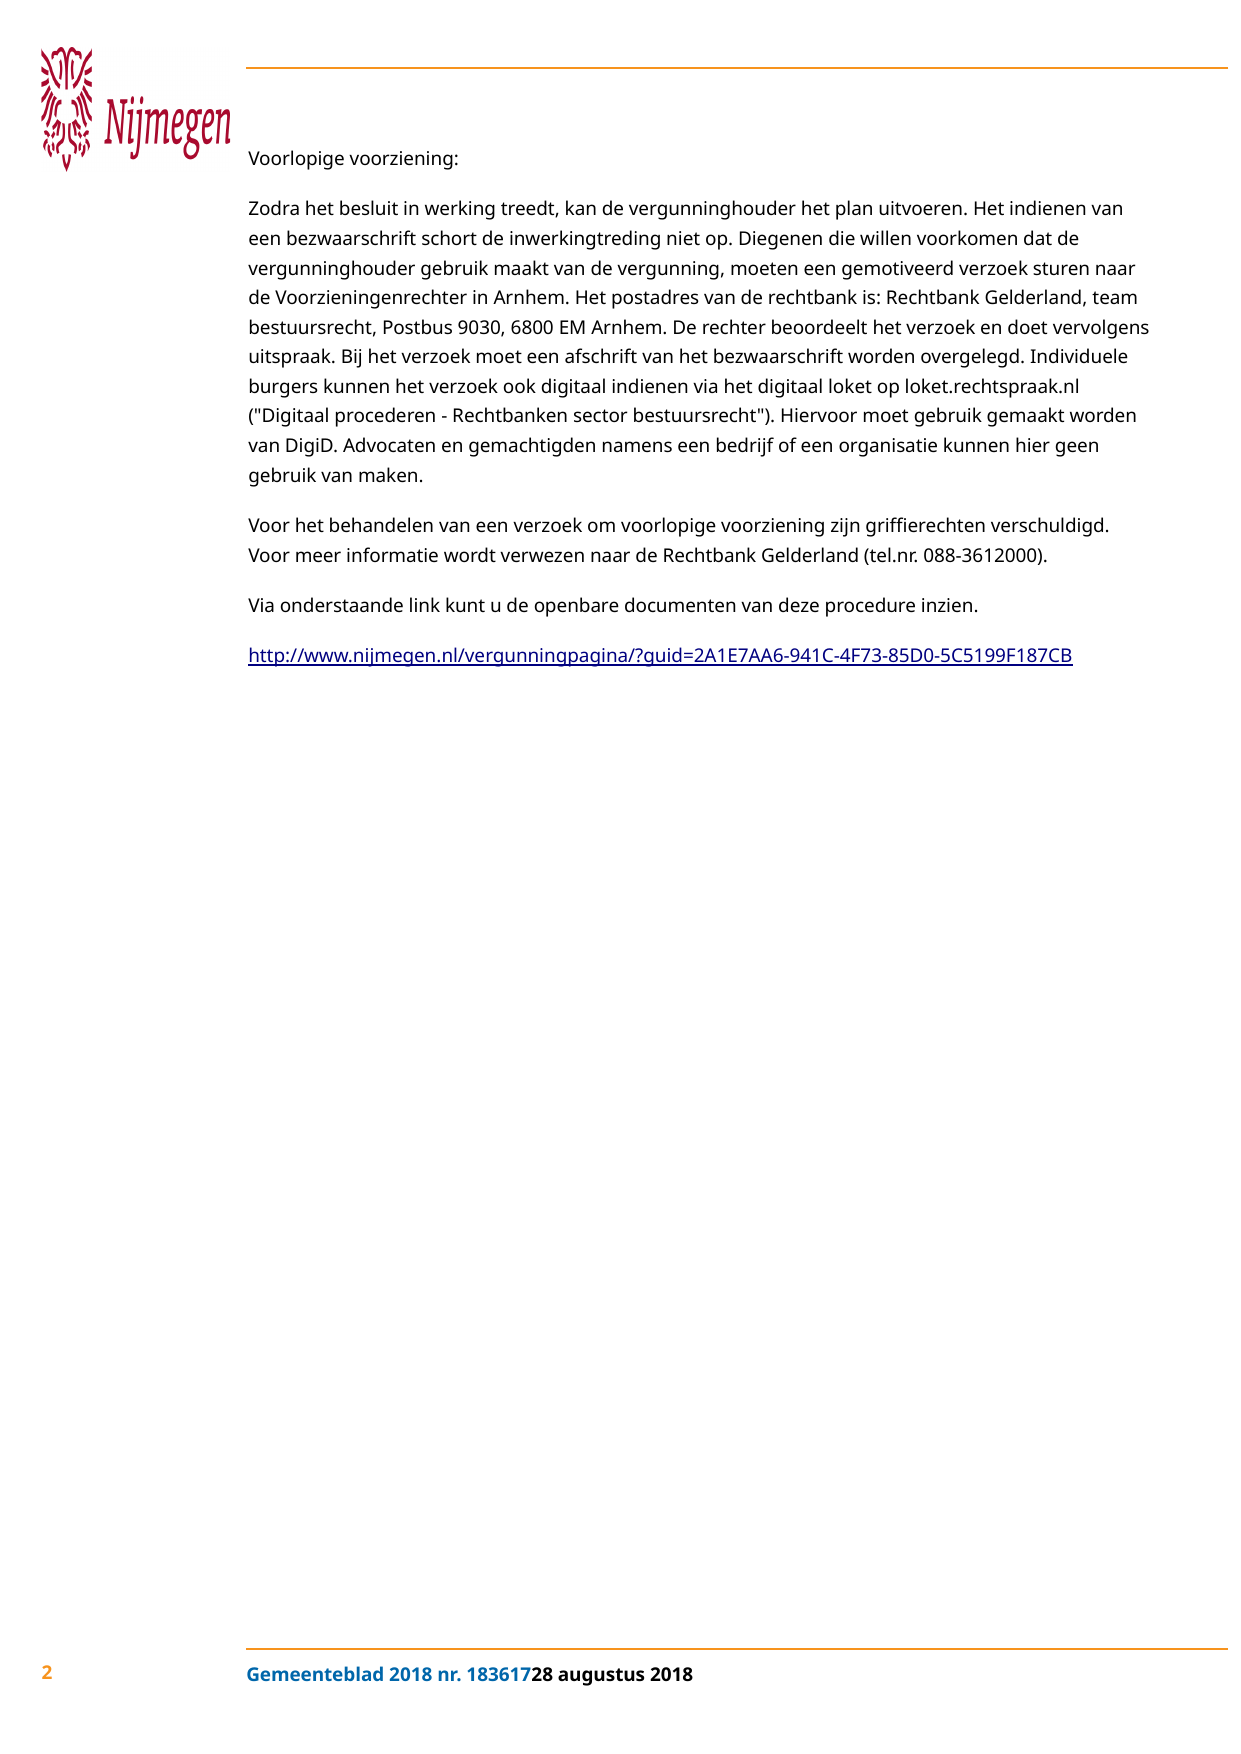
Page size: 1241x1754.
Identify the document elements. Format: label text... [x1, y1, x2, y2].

text Voorlopige voorziening: [248, 145, 1152, 171]
text Zodra het besluit in werking treedt, kan de vergunninghouder het plan uitvoeren. Het indienen van een bezwaarschrift schort de inwerkingtreding niet op. Diegenen die willen voorkomen dat de vergunninghouder gebruik maakt van de vergunning, moeten een gemotiveerd verzoek sturen naar de Voorzieningenrechter in Arnhem. Het postadres van de rechtbank is: Rechtbank Gelderland, team bestuursrecht, Postbus 9030, 6800 EM Arnhem. De rechter beoordeelt het verzoek en doet vervolgens uitspraak. Bij het verzoek moet een afschrift van het bezwaarschrift worden overgelegd. Individuele burgers kunnen het verzoek ook digitaal indienen via het digitaal loket op loket.rechtspraak.nl ("Digitaal procederen - Rechtbanken sector bestuursrecht"). Hiervoor moet gebruik gemaakt worden van DigiD. Advocaten en gemachtigden namens een bedrijf of een organisatie kunnen hier geen gebruik van maken. [248, 196, 1152, 488]
picture [41, 47, 231, 172]
text Voor het behandelen van een verzoek om voorlopige voorziening zijn griffierechten verschuldigd. Voor meer informatie wordt verwezen naar de Rechtbank Gelderland (tel.nr. 088-3612000). [248, 512, 1152, 568]
text http://www.nijmegen.nl/vergunningpagina/?guid=2A1E7AA6-941C-4F73-85D0-5C5199F187CB [248, 643, 1152, 668]
text Via onderstaande link kunt u de openbare documenten van deze procedure inzien. [248, 592, 1152, 618]
